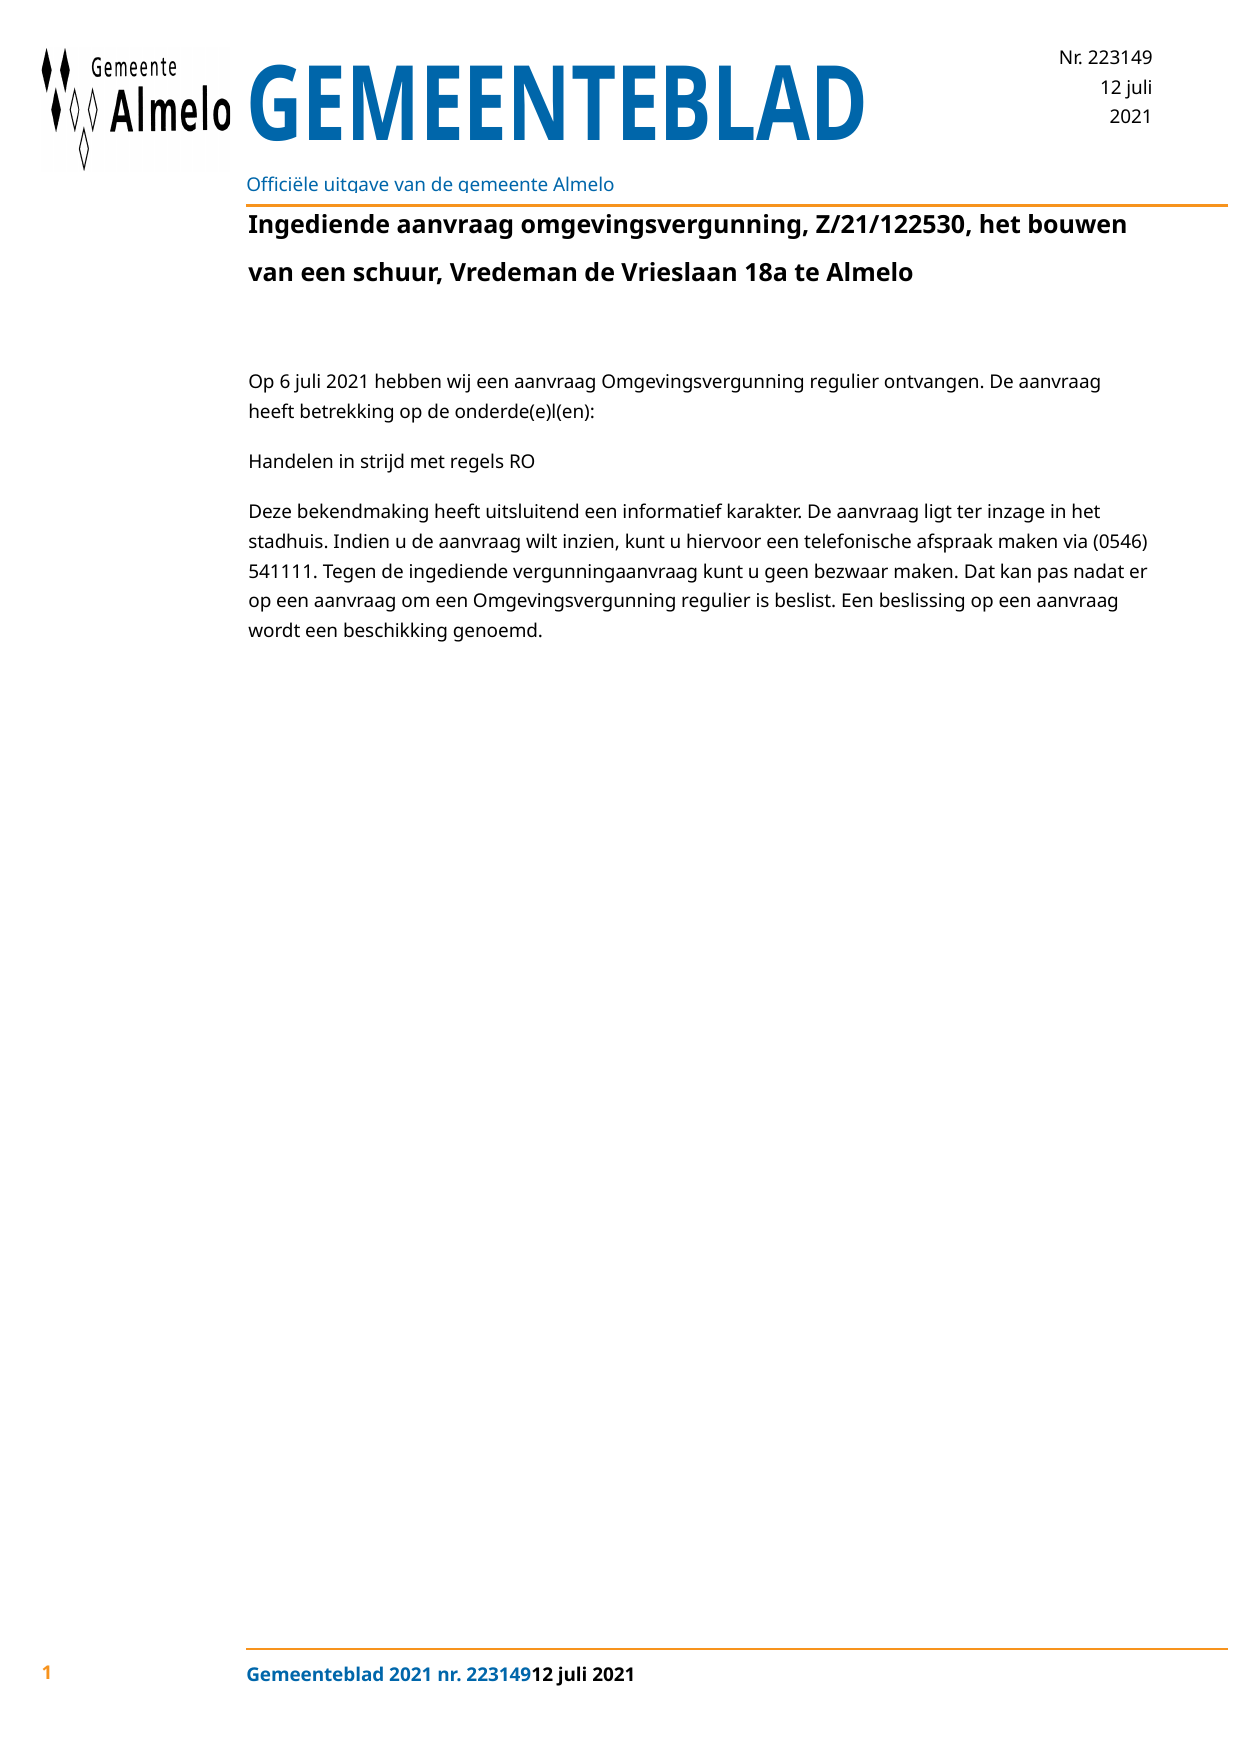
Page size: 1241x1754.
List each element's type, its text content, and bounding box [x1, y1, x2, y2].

text Ingediende aanvraag omgevingsvergunning, Z/21/122530, het bouwen van een schuur, Vredeman de Vrieslaan 18a te Almelo [248, 207, 1152, 288]
text Op 6 juli 2021 hebben wij een aanvraag Omgevingsvergunning regulier ontvangen. De aanvraag heeft betrekking op de onderde(e)l(en): [248, 368, 1152, 424]
picture [41, 47, 231, 172]
text Handelen in strijd met regels RO [248, 448, 1152, 474]
text Deze bekendmaking heeft uitsluitend een informatief karakter. De aanvraag ligt ter inzage in het stadhuis. Indien u de aanvraag wilt inzien, kunt u hiervoor een telefonische afspraak maken via (0546) 541111. Tegen de ingediende vergunningaanvraag kunt u geen bezwaar maken. Dat kan pas nadat er op een aanvraag om een Omgevingsvergunning regulier is beslist. Een beslissing op een aanvraag wordt een beschikking genoemd. [248, 499, 1152, 643]
